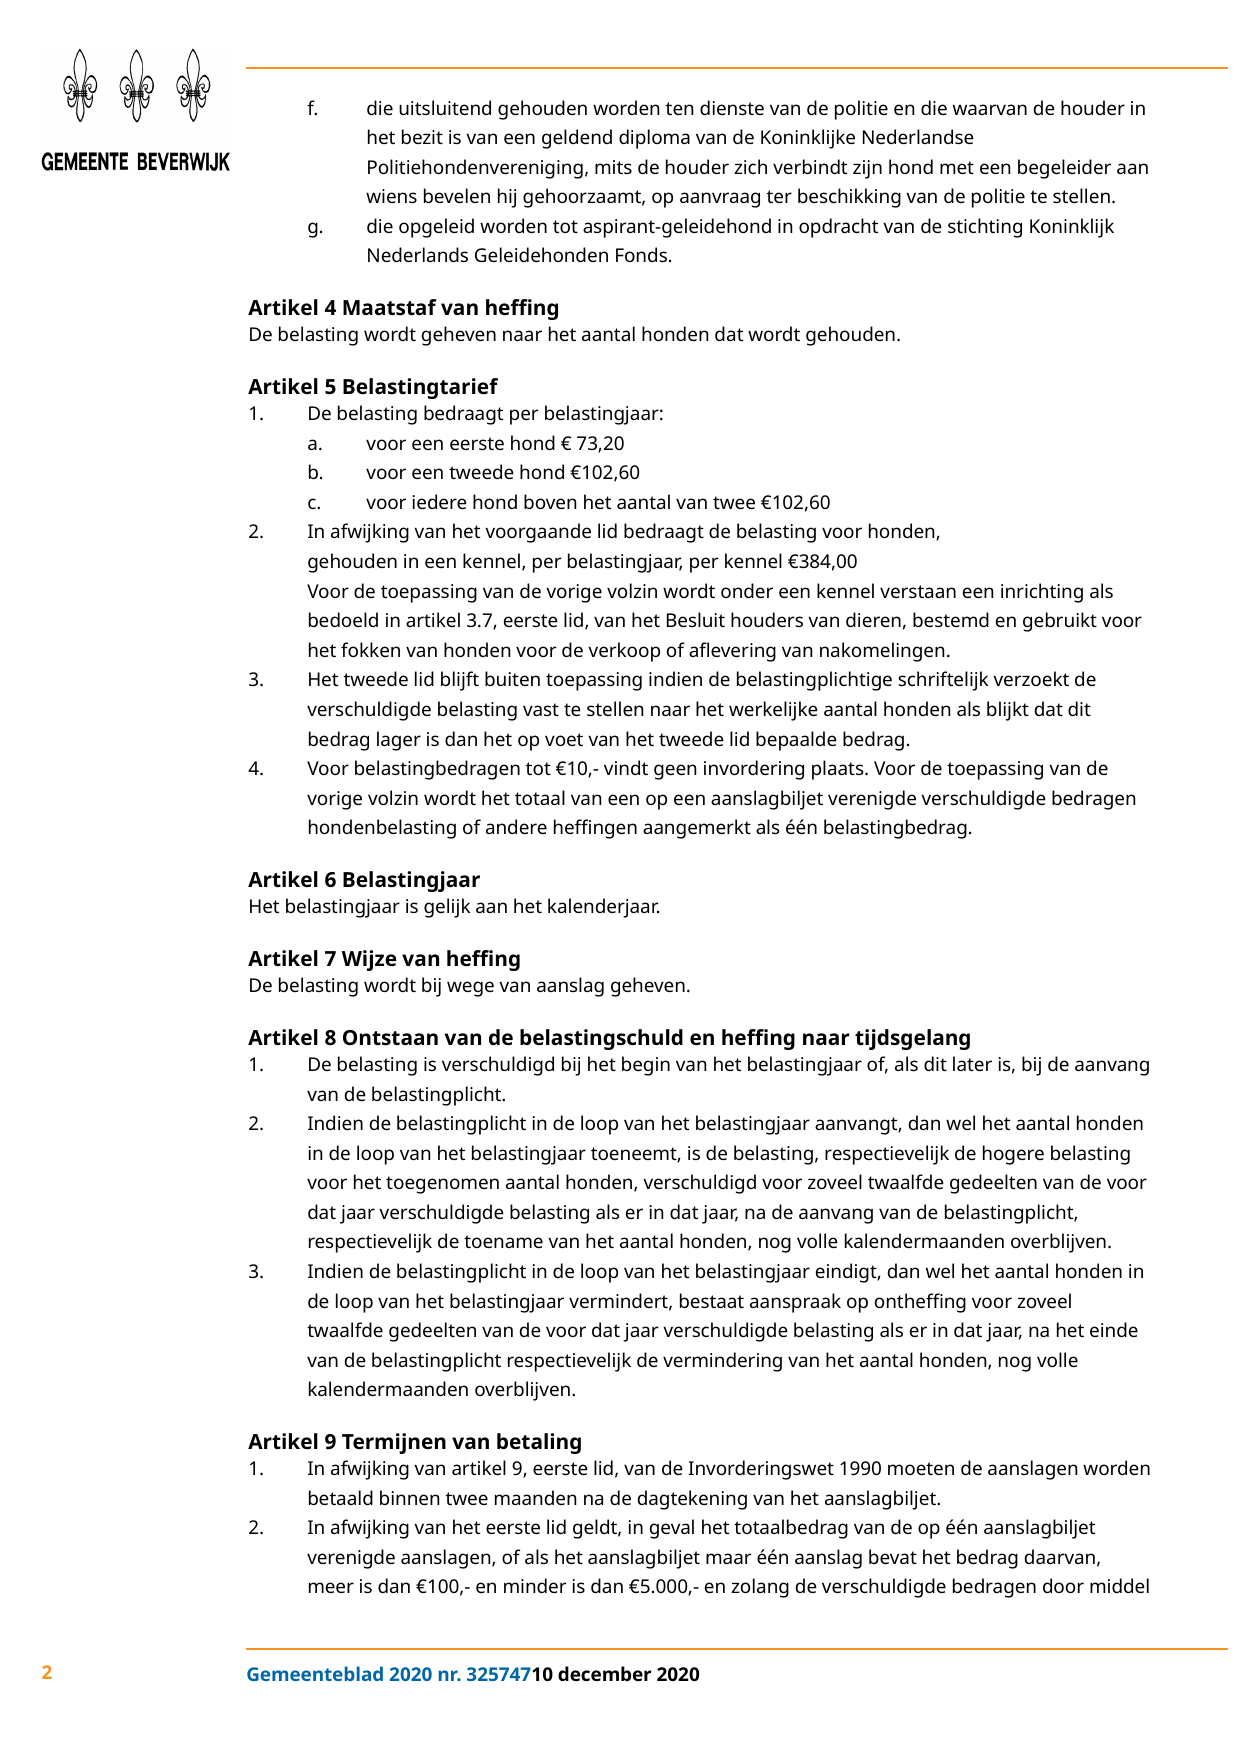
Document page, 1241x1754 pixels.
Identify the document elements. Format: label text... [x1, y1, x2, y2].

list In afwijking van het voorgaande lid bedraagt de belasting voor honden, [248, 519, 1152, 544]
list Voor belastingbedragen tot €10,- vindt geen invordering plaats. Voor de toepassing van de vorige volzin wordt het totaal van een op een aanslagbiljet verenigde verschuldigde bedragen hondenbelasting of andere heffingen aangemerkt als één belastingbedrag. [248, 755, 1152, 840]
text Artikel 9 Termijnen van betaling [248, 1427, 1152, 1455]
text Artikel 6 Belastingjaar [248, 865, 1152, 893]
list die opgeleid worden tot aspirant-geleidehond in opdracht van de stichting Koninklijk Nederlands Geleidehonden Fonds. [307, 213, 1152, 268]
text Artikel 4 Maatstaf van heffing [248, 293, 1152, 322]
list In afwijking van het eerste lid geldt, in geval het totaalbedrag van de op één aanslagbiljet verenigde aanslagen, of als het aanslagbiljet maar één aanslag bevat het bedrag daarvan, meer is dan €100,- en minder is dan €5.000,- en zolang de verschuldigde bedragen door middel [248, 1514, 1152, 1599]
text Artikel 8 Ontstaan van de belastingschuld en heffing naar tijdsgelang [248, 1023, 1152, 1051]
list Voor de toepassing van de vorige volzin wordt onder een kennel verstaan een inrichting als bedoeld in artikel 3.7, eerste lid, van het Besluit houders van dieren, bestemd en gebruikt voor het fokken van honden voor de verkoop of aflevering van nakomelingen. [248, 578, 1152, 663]
picture [41, 47, 231, 172]
list De belasting bedraagt per belastingjaar: [248, 400, 1152, 426]
list die uitsluitend gehouden worden ten dienste van de politie en die waarvan de houder in het bezit is van een geldend diploma van de Koninklijke Nederlandse Politiehondenvereniging, mits de houder zich verbindt zijn hond met een begeleider aan wiens bevelen hij gehoorzaamt, op aanvraag ter beschikking van de politie te stellen. [307, 95, 1152, 209]
list voor een tweede hond €102,60 [307, 459, 1152, 485]
text Artikel 7 Wijze van heffing [248, 944, 1152, 972]
list gehouden in een kennel, per belastingjaar, per kennel €384,00 [248, 548, 1152, 574]
list voor iedere hond boven het aantal van twee €102,60 [307, 489, 1152, 515]
text De belasting wordt geheven naar het aantal honden dat wordt gehouden. [248, 322, 1152, 347]
list voor een eerste hond € 73,20 [307, 430, 1152, 456]
list Het tweede lid blijft buiten toepassing indien de belastingplichtige schriftelijk verzoekt de verschuldigde belasting vast te stellen naar het werkelijke aantal honden als blijkt dat dit bedrag lager is dan het op voet van het tweede lid bepaalde bedrag. [248, 667, 1152, 752]
list Indien de belastingplicht in de loop van het belastingjaar eindigt, dan wel het aantal honden in de loop van het belastingjaar vermindert, bestaat aanspraak op ontheffing voor zoveel twaalfde gedeelten van de voor dat jaar verschuldigde belasting als er in dat jaar, na het einde van de belastingplicht respectievelijk de vermindering van het aantal honden, nog volle kalendermaanden overblijven. [248, 1258, 1152, 1402]
text De belasting wordt bij wege van aanslag geheven. [248, 972, 1152, 998]
text Het belastingjaar is gelijk aan het kalenderjaar. [248, 893, 1152, 919]
list In afwijking van artikel 9, eerste lid, van de Invorderingswet 1990 moeten de aanslagen worden betaald binnen twee maanden na de dagtekening van het aanslagbiljet. [248, 1455, 1152, 1511]
list De belasting is verschuldigd bij het begin van het belastingjaar of, als dit later is, bij de aanvang van de belastingplicht. [248, 1051, 1152, 1106]
list Indien de belastingplicht in de loop van het belastingjaar aanvangt, dan wel het aantal honden in de loop van het belastingjaar toeneemt, is de belasting, respectievelijk de hogere belasting voor het toegenomen aantal honden, verschuldigd voor zoveel twaalfde gedeelten van de voor dat jaar verschuldigde belasting als er in dat jaar, na de aanvang van de belastingplicht, respectievelijk de toename van het aantal honden, nog volle kalendermaanden overblijven. [248, 1110, 1152, 1254]
text Artikel 5 Belastingtarief [248, 372, 1152, 400]
